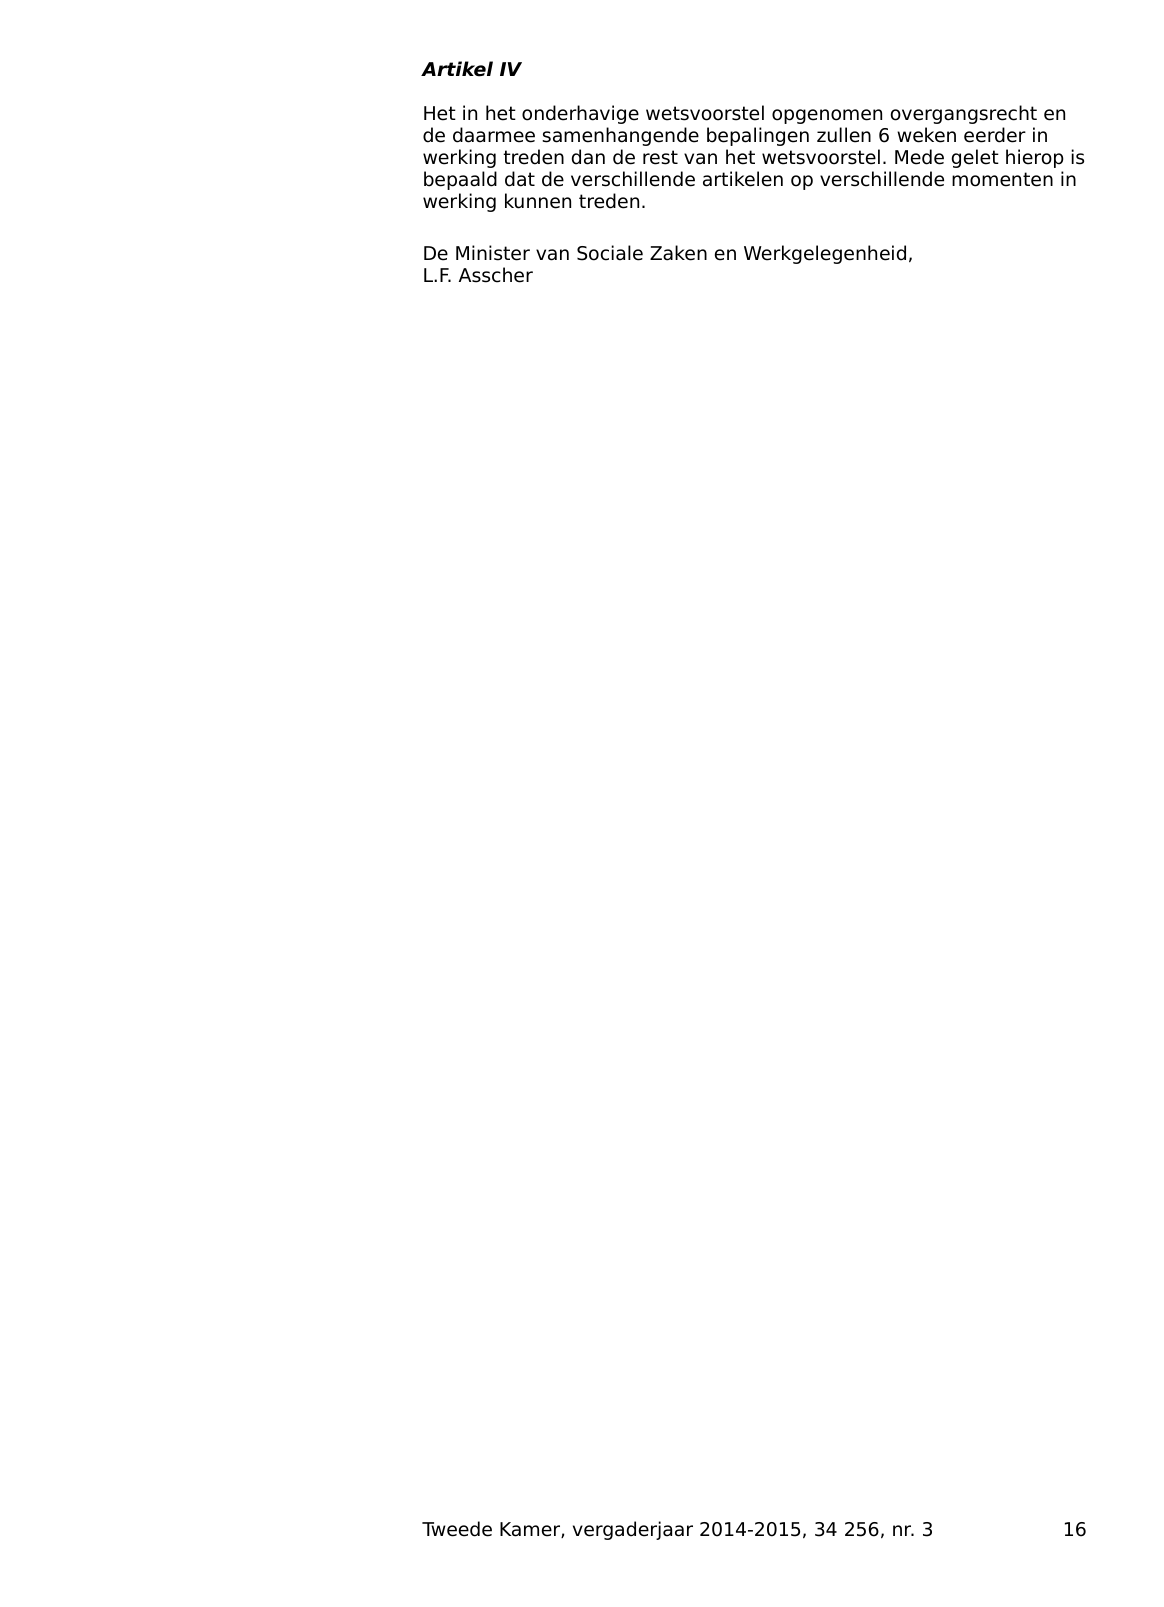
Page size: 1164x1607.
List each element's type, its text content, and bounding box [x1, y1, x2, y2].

text De Minister van Sociale Zaken en Werkgelegenheid, L.F. Asscher [422, 243, 1087, 287]
subtitle Artikel IV [422, 59, 1087, 81]
text Het in het onderhavige wetsvoorstel opgenomen overgangsrecht en de daarmee samenhangende bepalingen zullen 6 weken eerder in werking treden dan de rest van het wetsvoorstel. Mede gelet hierop is bepaald dat de verschillende artikelen op verschillende momenten in werking kunnen treden. [422, 103, 1087, 213]
